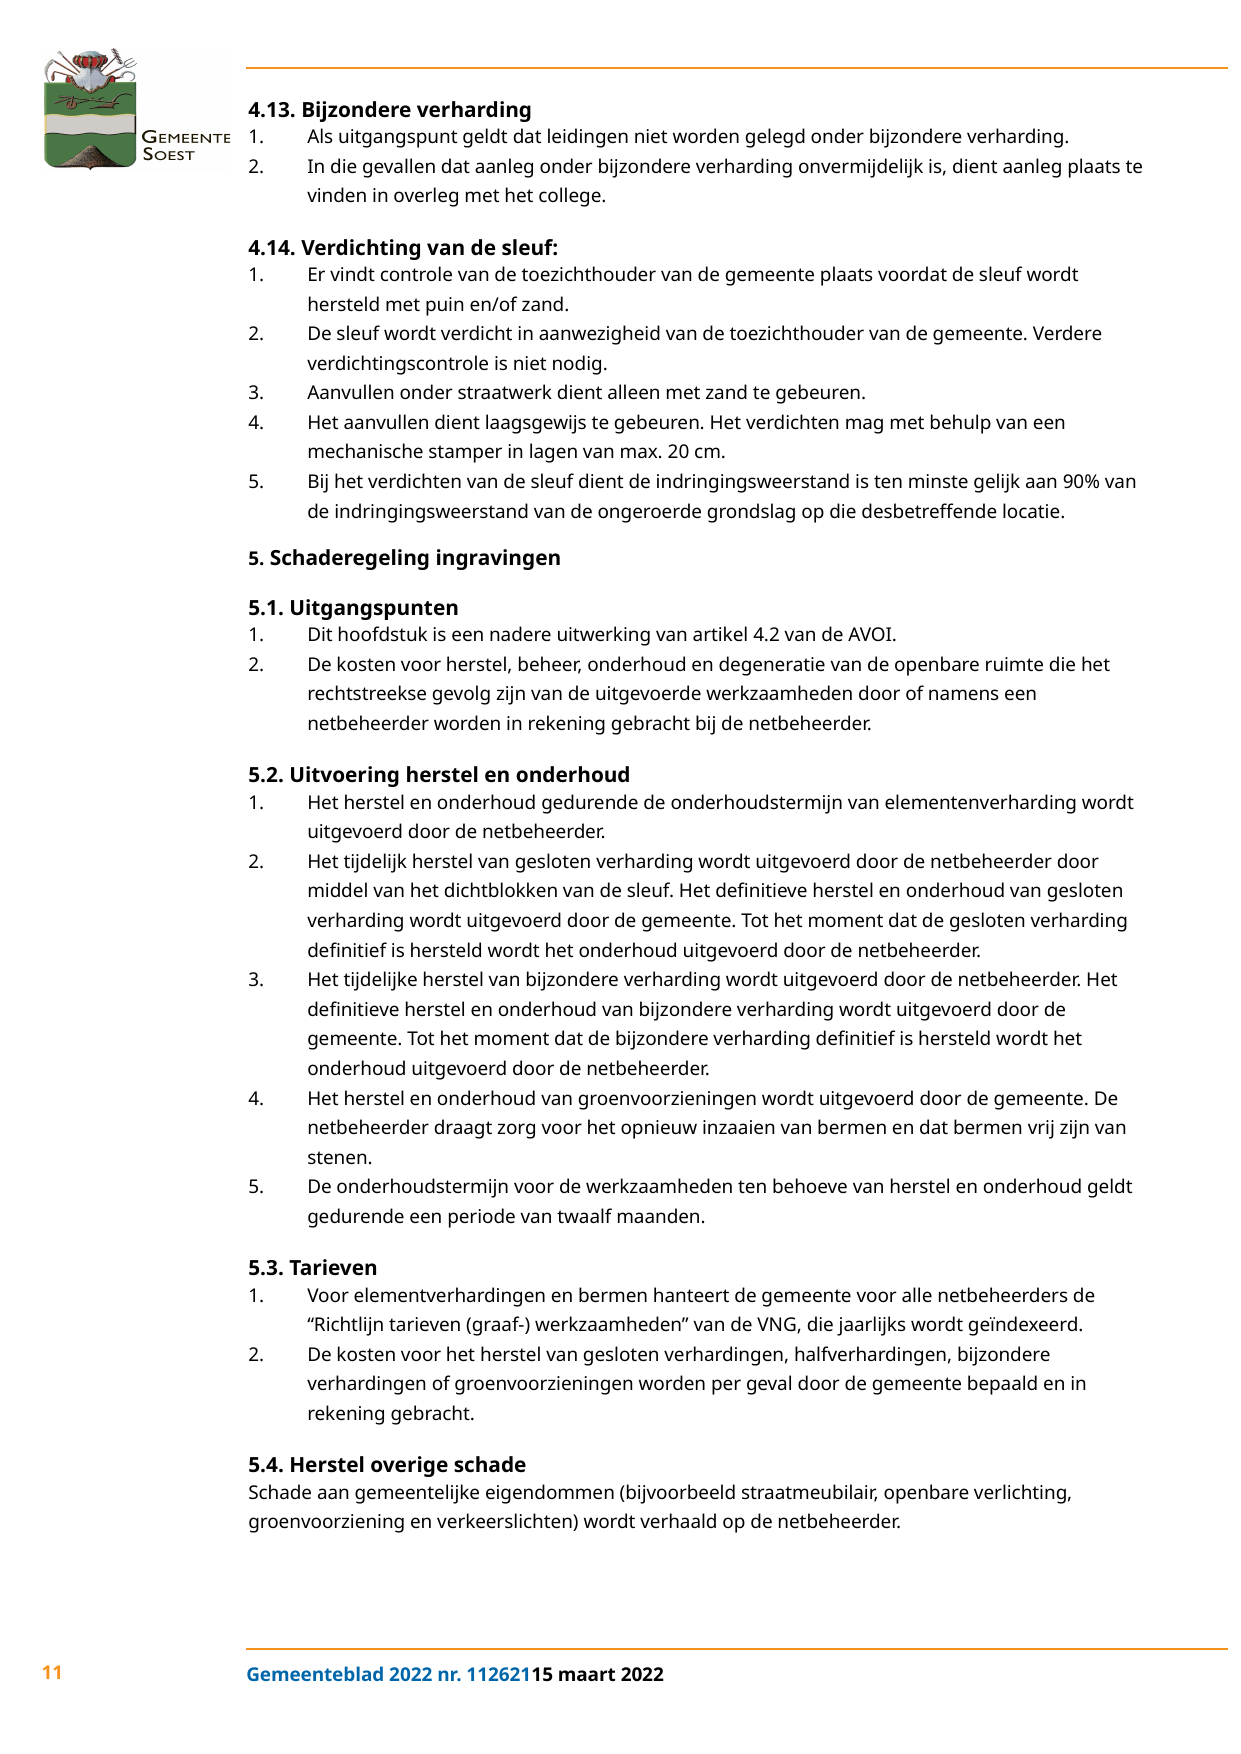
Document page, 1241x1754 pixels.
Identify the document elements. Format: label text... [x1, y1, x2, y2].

text 5.1. Uitgangspunten [248, 593, 1152, 621]
text 4.13. Bijzondere verharding [248, 95, 1152, 123]
list De kosten voor het herstel van gesloten verhardingen, halfverhardingen, bijzondere verhardingen of groenvoorzieningen worden per geval door de gemeente bepaald en in rekening gebracht. [248, 1341, 1152, 1426]
text 4.14. Verdichting van de sleuf: [248, 233, 1152, 261]
list Het aanvullen dient laagsgewijs te gebeuren. Het verdichten mag met behulp van een mechanische stamper in lagen van max. 20 cm. [248, 409, 1152, 464]
picture [41, 47, 231, 172]
list Er vindt controle van de toezichthouder van de gemeente plaats voordat de sleuf wordt hersteld met puin en/of zand. [248, 261, 1152, 317]
list De sleuf wordt verdicht in aanwezigheid van de toezichthouder van de gemeente. Verdere verdichtingscontrole is niet nodig. [248, 320, 1152, 376]
list Het herstel en onderhoud gedurende de onderhoudstermijn van elementenverharding wordt uitgevoerd door de netbeheerder. [248, 789, 1152, 844]
list In die gevallen dat aanleg onder bijzondere verharding onvermijdelijk is, dient aanleg plaats te vinden in overleg met het college. [248, 153, 1152, 208]
list Het tijdelijk herstel van gesloten verharding wordt uitgevoerd door de netbeheerder door middel van het dichtblokken van de sleuf. Het definitieve herstel en onderhoud van gesloten verharding wordt uitgevoerd door de gemeente. Tot het moment dat de gesloten verharding definitief is hersteld wordt het onderhoud uitgevoerd door de netbeheerder. [248, 848, 1152, 962]
list Aanvullen onder straatwerk dient alleen met zand te gebeuren. [248, 379, 1152, 405]
text Schade aan gemeentelijke eigendommen (bijvoorbeeld straatmeubilair, openbare verlichting, groenvoorziening en verkeerslichten) wordt verhaald op de netbeheerder. [248, 1479, 1152, 1534]
text 5.3. Tarieven [248, 1253, 1152, 1282]
list De onderhoudstermijn voor de werkzaamheden ten behoeve van herstel en onderhoud geldt gedurende een periode van twaalf maanden. [248, 1173, 1152, 1229]
text 5.4. Herstel overige schade [248, 1451, 1152, 1479]
list Voor elementverhardingen en bermen hanteert de gemeente voor alle netbeheerders de “Richtlijn tarieven (graaf-) werkzaamheden” van de VNG, die jaarlijks wordt geïndexeerd. [248, 1282, 1152, 1337]
text 5.2. Uitvoering herstel en onderhoud [248, 760, 1152, 789]
list Het herstel en onderhoud van groenvoorzieningen wordt uitgevoerd door de gemeente. De netbeheerder draagt zorg voor het opnieuw inzaaien van bermen en dat bermen vrij zijn van stenen. [248, 1085, 1152, 1169]
list Als uitgangspunt geldt dat leidingen niet worden gelegd onder bijzondere verharding. [248, 123, 1152, 149]
list Het tijdelijke herstel van bijzondere verharding wordt uitgevoerd door de netbeheerder. Het definitieve herstel en onderhoud van bijzondere verharding wordt uitgevoerd door de gemeente. Tot het moment dat de bijzondere verharding definitief is hersteld wordt het onderhoud uitgevoerd door de netbeheerder. [248, 966, 1152, 1081]
list Bij het verdichten van de sleuf dient de indringingsweerstand is ten minste gelijk aan 90% van de indringingsweerstand van de ongeroerde grondslag op die desbetreffende locatie. [248, 468, 1152, 524]
list Dit hoofdstuk is een nadere uitwerking van artikel 4.2 van de AVOI. [248, 621, 1152, 647]
list De kosten voor herstel, beheer, onderhoud en degeneratie van de openbare ruimte die het rechtstreekse gevolg zijn van de uitgevoerde werkzaamheden door of namens een netbeheerder worden in rekening gebracht bij de netbeheerder. [248, 651, 1152, 736]
text 5. Schaderegeling ingravingen [248, 543, 1152, 572]
